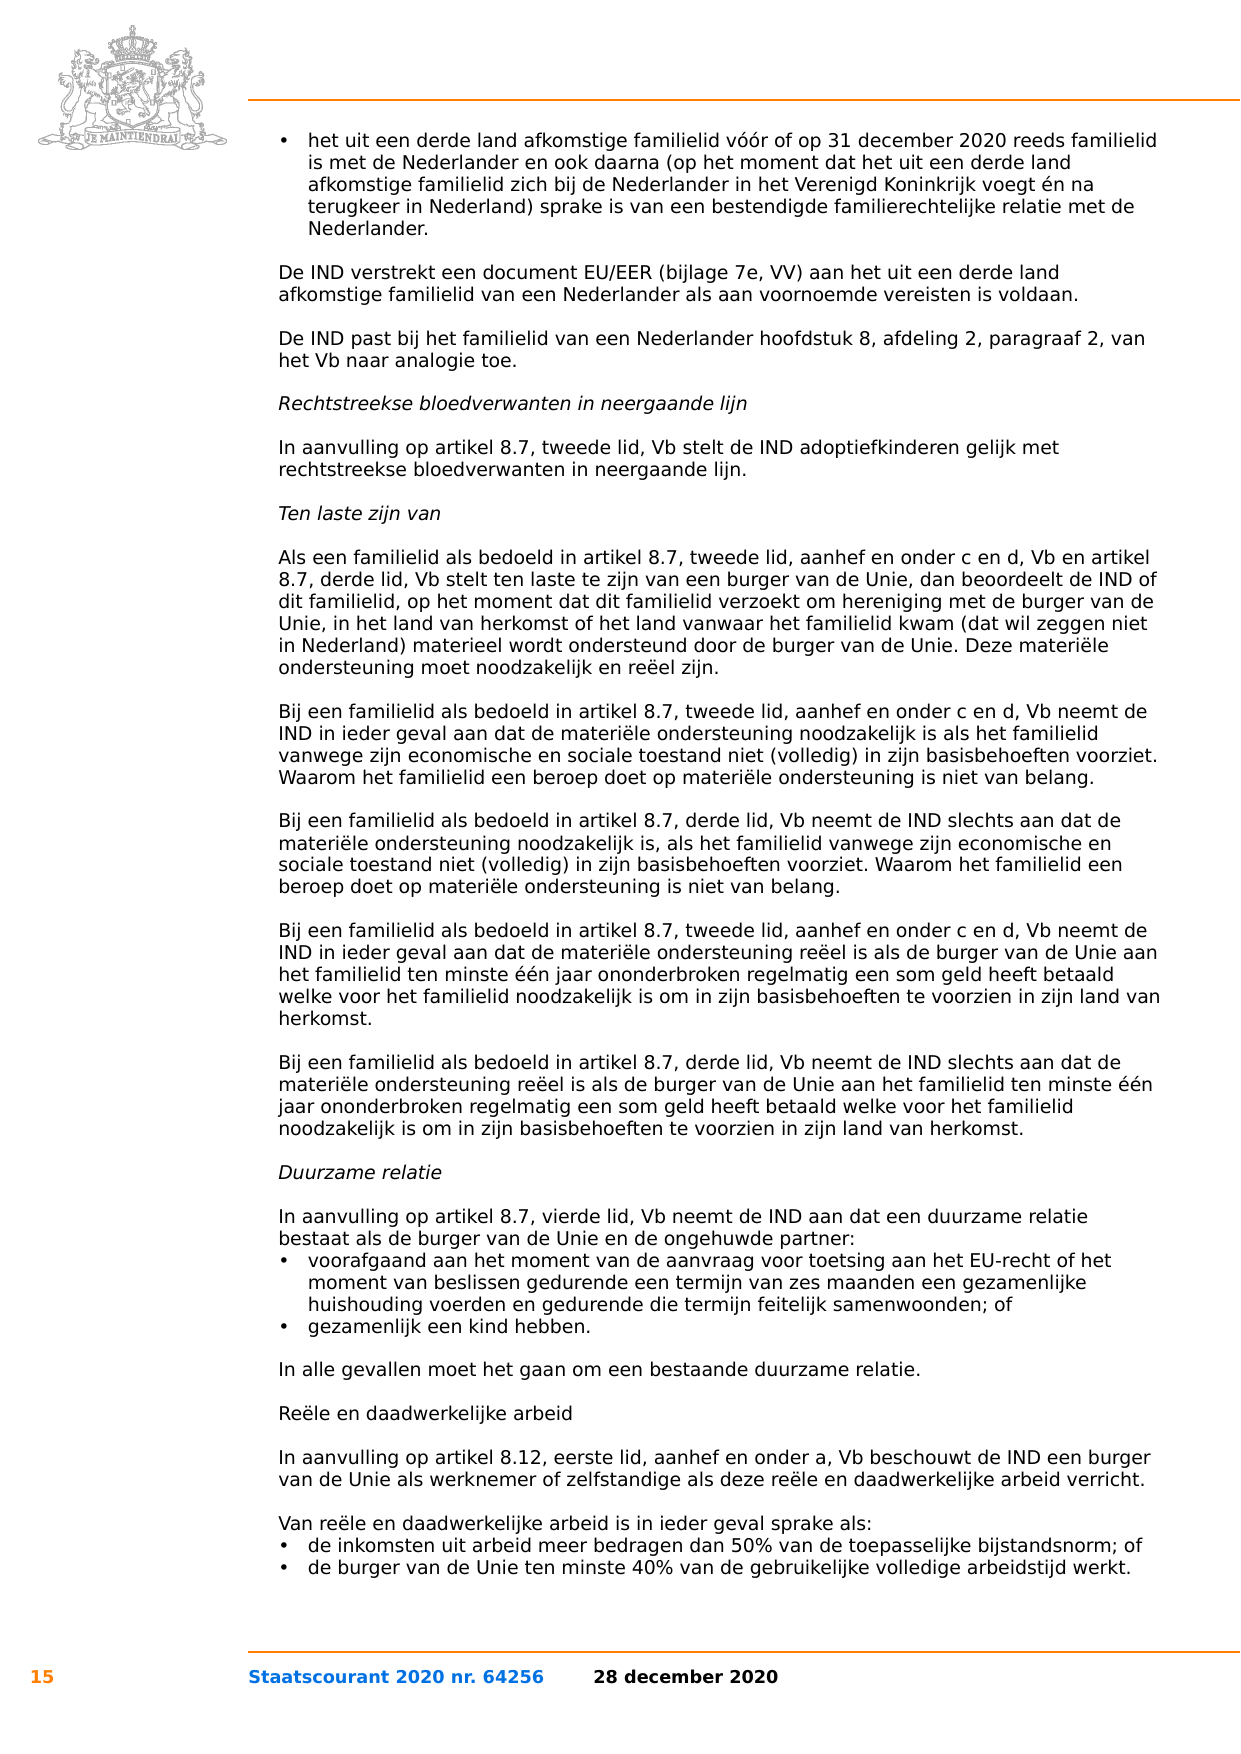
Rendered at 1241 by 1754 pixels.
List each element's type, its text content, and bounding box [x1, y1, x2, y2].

text In aanvulling op artikel 8.12, eerste lid, aanhef en onder a, Vb beschouwt de IND een burger van de Unie als werknemer of zelfstandige als deze reële en daadwerkelijke arbeid verricht. [278, 1447, 1163, 1491]
text • gezamenlijk een kind hebben. [278, 1316, 1163, 1337]
text • de burger van de Unie ten minste 40% van de gebruikelijke volledige arbeidstijd werkt. [278, 1557, 1163, 1579]
text Bij een familielid als bedoeld in artikel 8.7, derde lid, Vb neemt de IND slechts aan dat de materiële ondersteuning reëel is als de burger van de Unie aan het familielid ten minste één jaar ononderbroken regelmatig een som geld heeft betaald welke voor het familielid noodzakelijk is om in zijn basisbehoeften te voorzien in zijn land van herkomst. [278, 1052, 1163, 1140]
text In aanvulling op artikel 8.7, vierde lid, Vb neemt de IND aan dat een duurzame relatie bestaat als de burger van de Unie en de ongehuwde partner: [278, 1206, 1163, 1249]
text De IND past bij het familielid van een Nederlander hoofdstuk 8, afdeling 2, paragraaf 2, van het Vb naar analogie toe. [278, 327, 1163, 371]
subtitle Ten laste zijn van [278, 503, 1163, 525]
text Bij een familielid als bedoeld in artikel 8.7, tweede lid, aanhef en onder c en d, Vb neemt de IND in ieder geval aan dat de materiële ondersteuning noodzakelijk is als het familielid vanwege zijn economische en sociale toestand niet (volledig) in zijn basisbehoeften voorziet. Waarom het familielid een beroep doet op materiële ondersteuning is niet van belang. [278, 701, 1163, 788]
text Als een familielid als bedoeld in artikel 8.7, tweede lid, aanhef en onder c en d, Vb en artikel 8.7, derde lid, Vb stelt ten laste te zijn van een burger van de Unie, dan beoordeelt de IND of dit familielid, op het moment dat dit familielid verzoekt om hereniging met de burger van de Unie, in het land van herkomst of het land vanwaar het familielid kwam (dat wil zeggen niet in Nederland) materieel wordt ondersteund door de burger van de Unie. Deze materiële ondersteuning moet noodzakelijk en reëel zijn. [278, 547, 1163, 679]
subtitle Rechtstreekse bloedverwanten in neergaande lijn [278, 393, 1163, 415]
text Reële en daadwerkelijke arbeid [278, 1403, 1163, 1425]
text In aanvulling op artikel 8.7, tweede lid, Vb stelt de IND adoptiefkinderen gelijk met rechtstreekse bloedverwanten in neergaande lijn. [278, 437, 1163, 481]
text • voorafgaand aan het moment van de aanvraag voor toetsing aan het EU-recht of het moment van beslissen gedurende een termijn van zes maanden een gezamenlijke huishouding voerden en gedurende die termijn feitelijk samenwoonden; of [278, 1249, 1163, 1316]
text De IND verstrekt een document EU/EER (bijlage 7e, VV) aan het uit een derde land afkomstige familielid van een Nederlander als aan voornoemde vereisten is voldaan. [278, 262, 1163, 306]
text Bij een familielid als bedoeld in artikel 8.7, tweede lid, aanhef en onder c en d, Vb neemt de IND in ieder geval aan dat de materiële ondersteuning reëel is als de burger van de Unie aan het familielid ten minste één jaar ononderbroken regelmatig een som geld heeft betaald welke voor het familielid noodzakelijk is om in zijn basisbehoeften te voorzien in zijn land van herkomst. [278, 920, 1163, 1030]
text Bij een familielid als bedoeld in artikel 8.7, derde lid, Vb neemt de IND slechts aan dat de materiële ondersteuning noodzakelijk is, als het familielid vanwege zijn economische en sociale toestand niet (volledig) in zijn basisbehoeften voorziet. Waarom het familielid een beroep doet op materiële ondersteuning is niet van belang. [278, 810, 1163, 898]
text Van reële en daadwerkelijke arbeid is in ieder geval sprake als: [278, 1513, 1163, 1535]
picture [38, 25, 227, 150]
text • de inkomsten uit arbeid meer bedragen dan 50% van de toepasselijke bijstandsnorm; of [278, 1535, 1163, 1557]
text In alle gevallen moet het gaan om een bestaande duurzame relatie. [278, 1359, 1163, 1381]
text • het uit een derde land afkomstige familielid vóór of op 31 december 2020 reeds familielid is met de Nederlander en ook daarna (op het moment dat het uit een derde land afkomstige familielid zich bij de Nederlander in het Verenigd Koninkrijk voegt én na terugkeer in Nederland) sprake is van een bestendigde familierechtelijke relatie met de Nederlander. [278, 130, 1163, 240]
subtitle Duurzame relatie [278, 1162, 1163, 1184]
